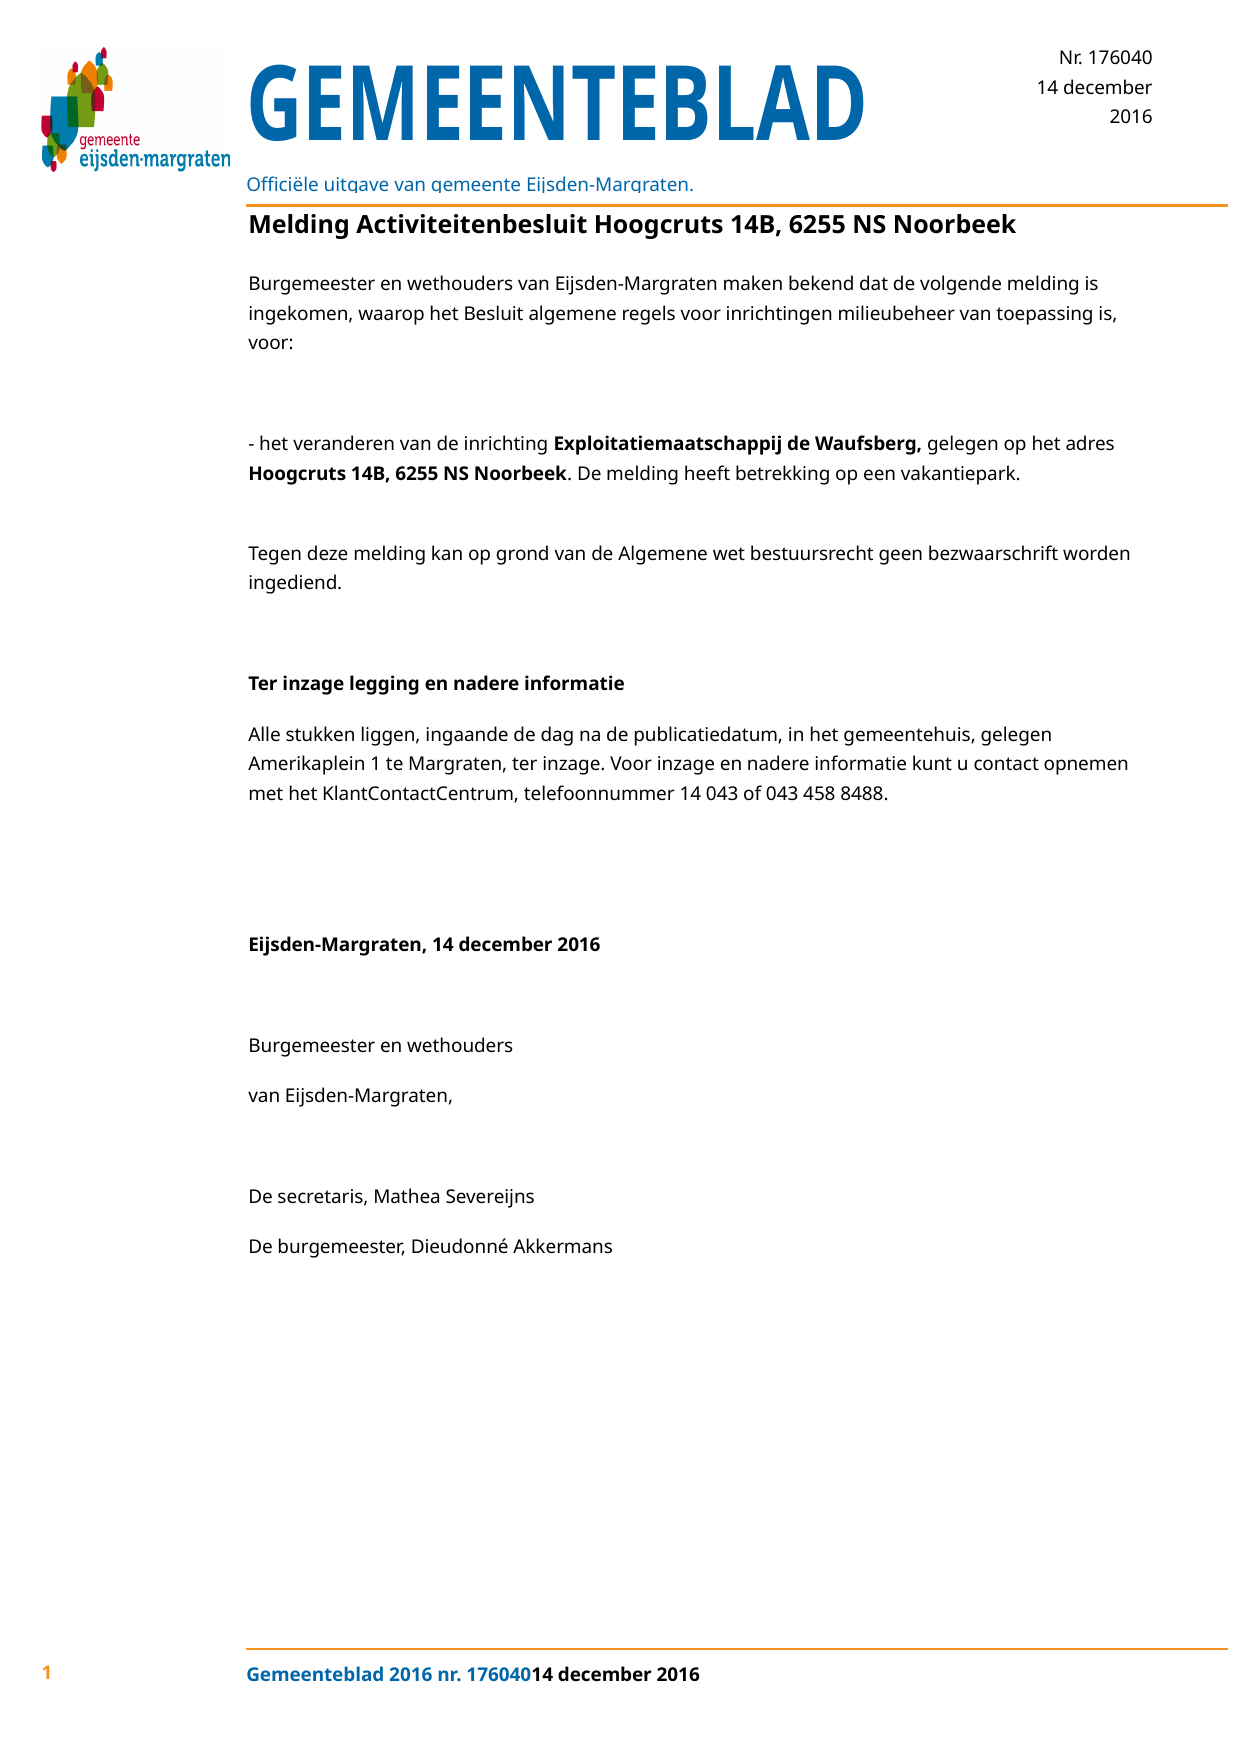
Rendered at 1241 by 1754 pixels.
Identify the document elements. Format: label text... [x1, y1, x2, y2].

text Alle stukken liggen, ingaande de dag na de publicatiedatum, in het gemeentehuis, gelegen Amerikaplein 1 te Margraten, ter inzage. Voor inzage en nadere informatie kunt u contact opnemen met het KlantContactCentrum, telefoonnummer 14 043 of 043 458 8488. [248, 721, 1152, 806]
text Tegen deze melding kan op grond van de Algemene wet bestuursrecht geen bezwaarschrift worden ingediend. [248, 540, 1152, 595]
text Burgemeester en wethouders van Eijsden-Margraten maken bekend dat de volgende melding is ingekomen, waarop het Besluit algemene regels voor inrichtingen milieubeheer van toepassing is, voor: [248, 270, 1152, 355]
text - het veranderen van de inrichting Exploitatiemaatschappij de Waufsberg, gelegen op het adres Hoogcruts 14B, 6255 NS Noorbeek. De melding heeft betrekking op een vakantiepark. [248, 430, 1152, 486]
text De secretaris, Mathea Severeijns [248, 1183, 1152, 1209]
text Eijsden-Margraten, 14 december 2016 [248, 931, 1152, 957]
text Ter inzage legging en nadere informatie [248, 670, 1152, 696]
text Burgemeester en wethouders [248, 1032, 1152, 1058]
text Melding Activiteitenbesluit Hoogcruts 14B, 6255 NS Noorbeek [248, 207, 1152, 241]
text van Eijsden-Margraten, [248, 1082, 1152, 1108]
text De burgemeester, Dieudonné Akkermans [248, 1234, 1152, 1259]
picture [41, 47, 231, 172]
